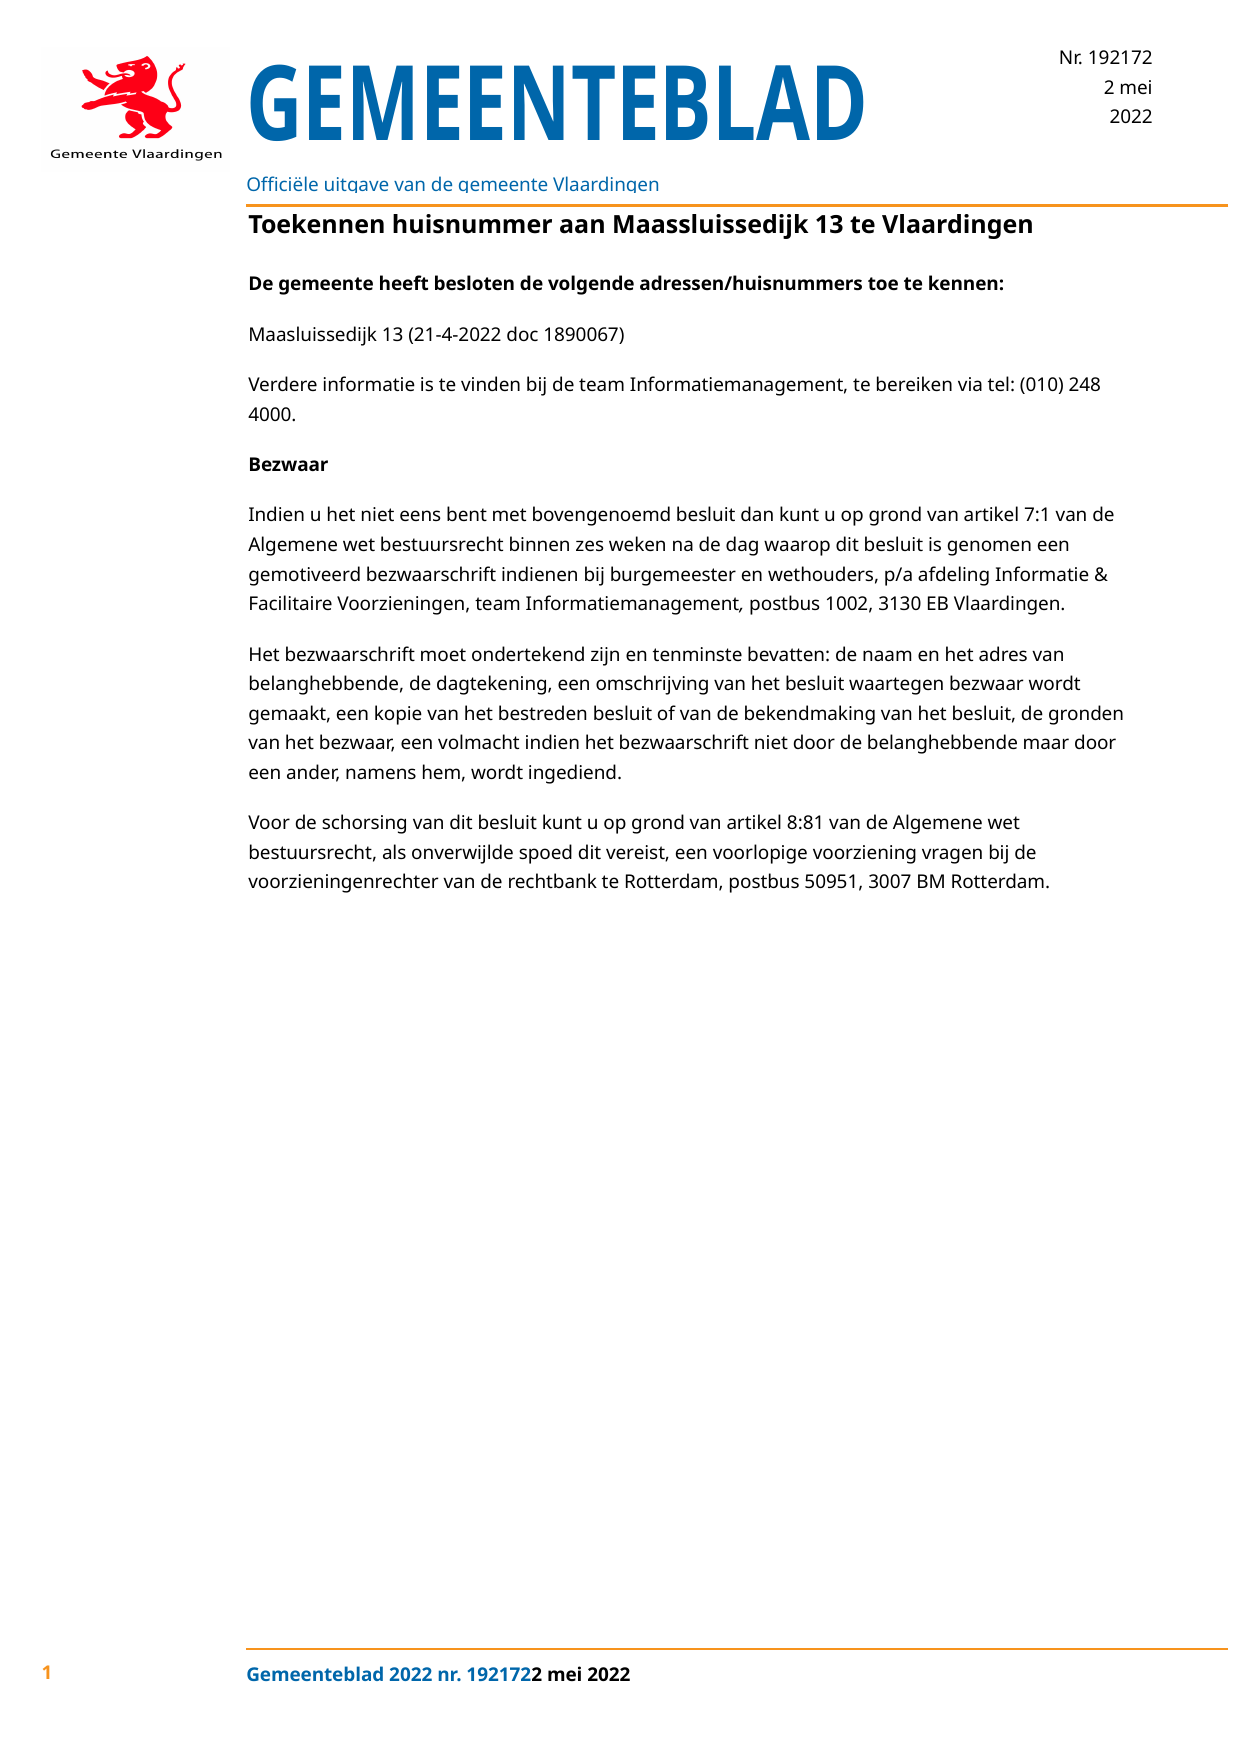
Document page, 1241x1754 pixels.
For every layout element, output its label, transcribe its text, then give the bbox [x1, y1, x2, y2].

text Verdere informatie is te vinden bij de team Informatiemanagement, te bereiken via tel: (010) 248 4000. [248, 371, 1152, 426]
text Toekennen huisnummer aan Maassluissedijk 13 te Vlaardingen [248, 207, 1152, 241]
text Bezwaar [248, 451, 1152, 477]
text Het bezwaarschrift moet ondertekend zijn en tenminste bevatten: de naam en het adres van belanghebbende, de dagtekening, een omschrijving van het besluit waartegen bezwaar wordt gemaakt, een kopie van het bestreden besluit of van de bekendmaking van het besluit, de gronden van het bezwaar, een volmacht indien het bezwaarschrift niet door de belanghebbende maar door een ander, namens hem, wordt ingediend. [248, 641, 1152, 785]
text Indien u het niet eens bent met bovengenoemd besluit dan kunt u op grond van artikel 7:1 van de Algemene wet bestuursrecht binnen zes weken na de dag waarop dit besluit is genomen een gemotiveerd bezwaarschrift indienen bij burgemeester en wethouders, p/a afdeling Informatie & Facilitaire Voorzieningen, team Informatiemanagement, postbus 1002, 3130 EB Vlaardingen. [248, 502, 1152, 616]
text Voor de schorsing van dit besluit kunt u op grond van artikel 8:81 van de Algemene wet bestuursrecht, als onverwijlde spoed dit vereist, een voorlopige voorziening vragen bij de voorzieningenrechter van de rechtbank te Rotterdam, postbus 50951, 3007 BM Rotterdam. [248, 809, 1152, 894]
text De gemeente heeft besloten de volgende adressen/huisnummers toe te kennen: [248, 270, 1152, 296]
picture [41, 47, 231, 172]
text Maasluissedijk 13 (21-4-2022 doc 1890067) [248, 321, 1152, 346]
